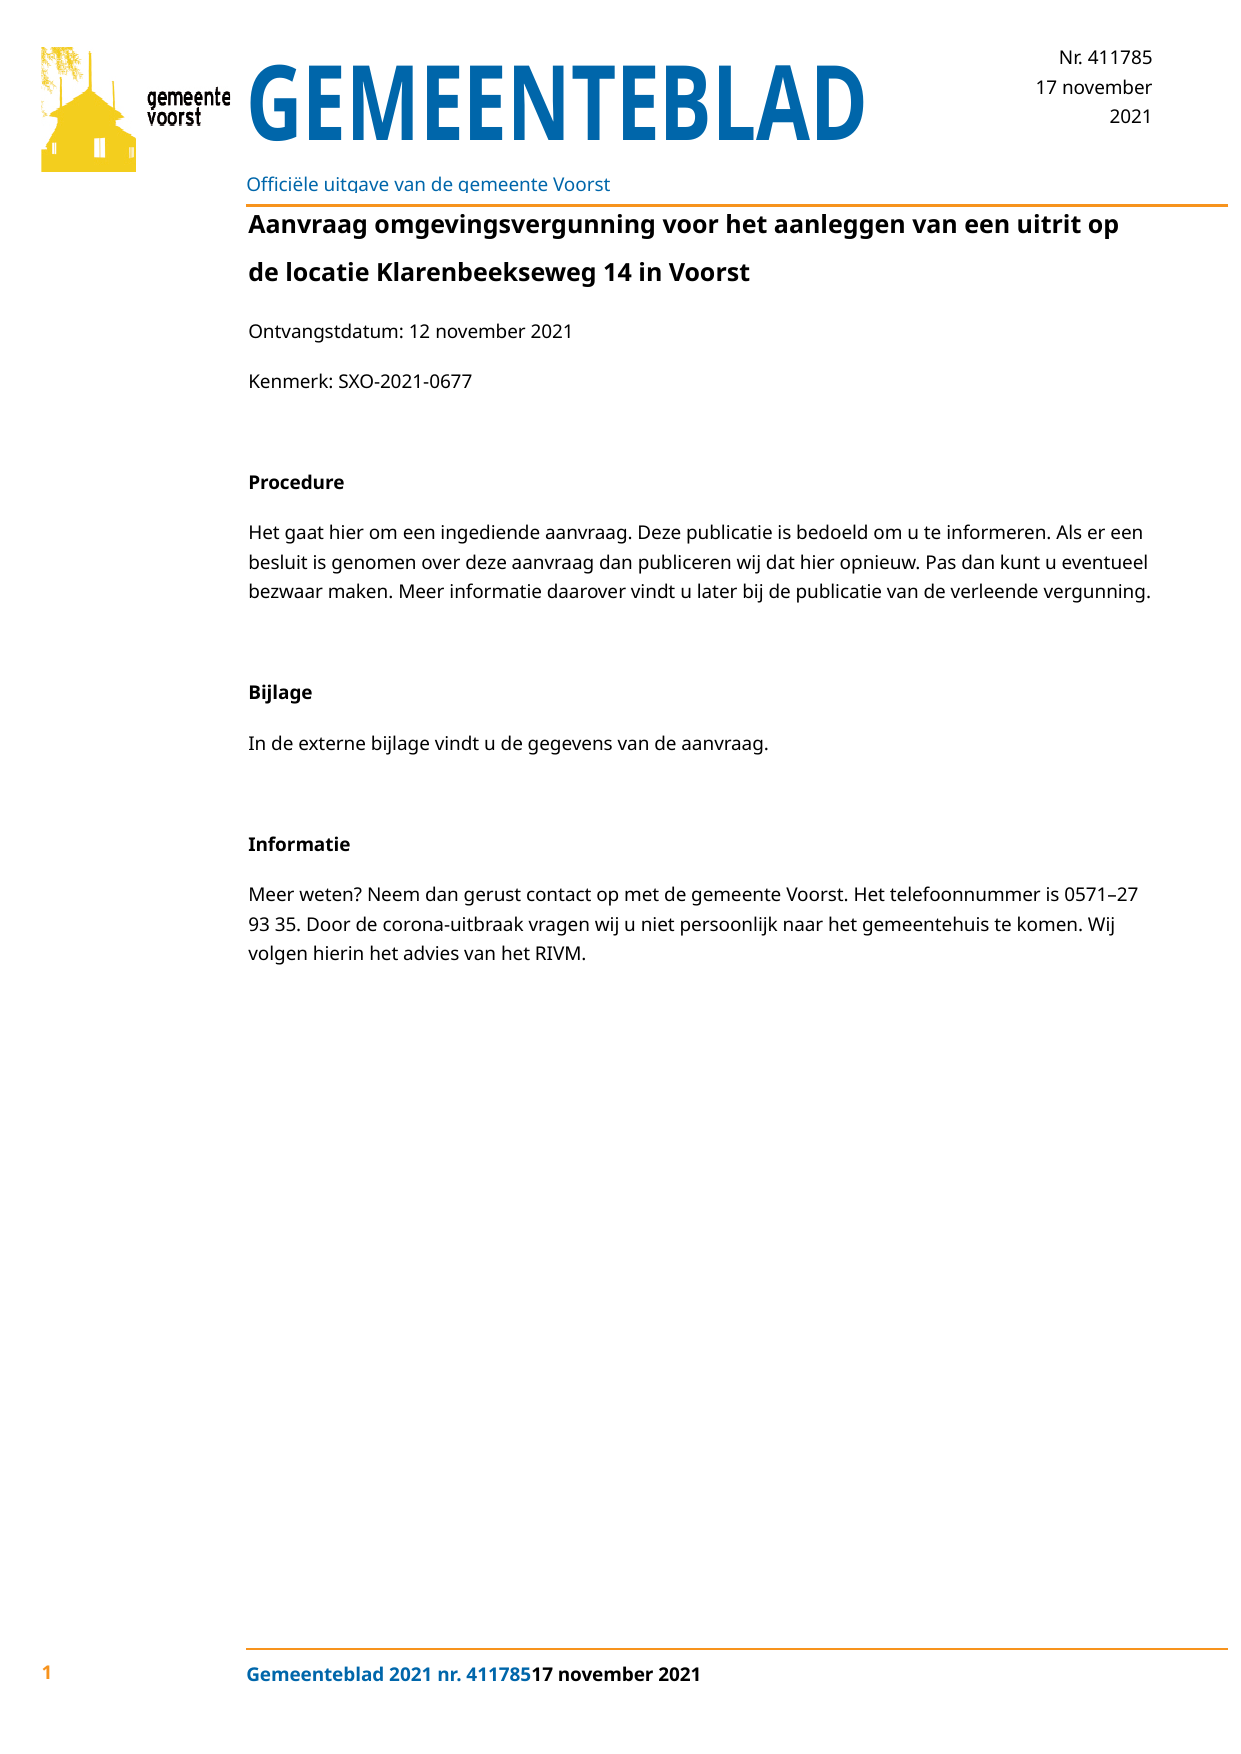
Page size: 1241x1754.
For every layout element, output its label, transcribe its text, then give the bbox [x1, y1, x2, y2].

text Procedure [248, 469, 1152, 495]
text Kenmerk: SXO-2021-0677 [248, 368, 1152, 394]
text Informatie [248, 831, 1152, 857]
picture [41, 47, 231, 172]
text Ontvangstdatum: 12 november 2021 [248, 318, 1152, 344]
text Het gaat hier om een ingediende aanvraag. Deze publicatie is bedoeld om u te informeren. Als er een besluit is genomen over deze aanvraag dan publiceren wij dat hier opnieuw. Pas dan kunt u eventueel bezwaar maken. Meer informatie daarover vindt u later bij de publicatie van de verleende vergunning. [248, 519, 1152, 604]
text Bijlage [248, 679, 1152, 705]
text In de externe bijlage vindt u de gegevens van de aanvraag. [248, 730, 1152, 756]
text Aanvraag omgevingsvergunning voor het aanleggen van een uitrit op de locatie Klarenbeekseweg 14 in Voorst [248, 207, 1152, 288]
text Meer weten? Neem dan gerust contact op met de gemeente Voorst. Het telefoonnummer is 0571–27 93 35. Door de corona-uitbraak vragen wij u niet persoonlijk naar het gemeentehuis te komen. Wij volgen hierin het advies van het RIVM. [248, 881, 1152, 966]
